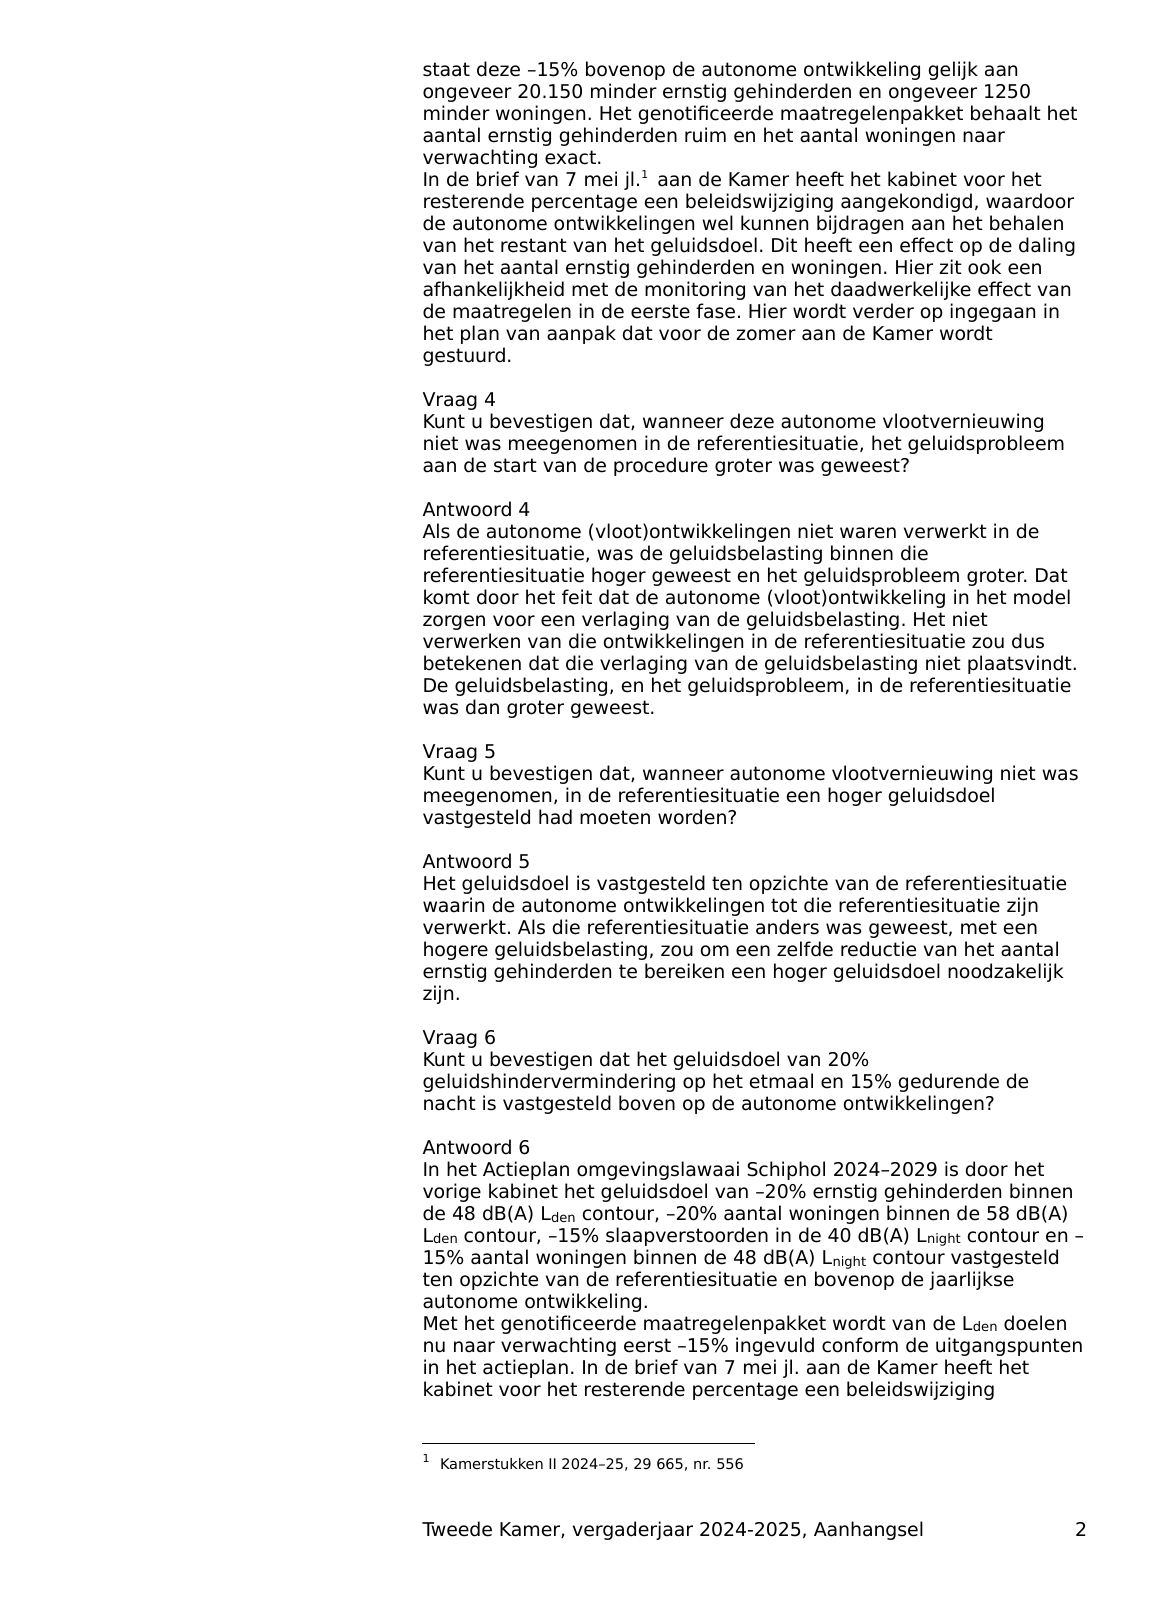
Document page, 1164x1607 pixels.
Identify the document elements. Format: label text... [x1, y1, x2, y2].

text Vraag 6 [422, 1027, 1087, 1049]
text staat deze –15% bovenop de autonome ontwikkeling gelijk aan ongeveer 20.150 minder ernstig gehinderden en ongeveer 1250 minder woningen. Het genotificeerde maatregelenpakket behaalt het aantal ernstig gehinderden ruim en het aantal woningen naar verwachting exact. [422, 59, 1087, 169]
text Kunt u bevestigen dat, wanneer autonome vlootvernieuwing niet was meegenomen, in de referentiesituatie een hoger geluidsdoel vastgesteld had moeten worden? [422, 763, 1087, 829]
text Kamerstukken II 2024–25, 29 665, nr. 556 [422, 1452, 1087, 1474]
text Kunt u bevestigen dat, wanneer deze autonome vlootvernieuwing niet was meegenomen in de referentiesituatie, het geluidsprobleem aan de start van de procedure groter was geweest? [422, 411, 1087, 477]
text Vraag 5 [422, 741, 1087, 763]
text Met het genotificeerde maatregelenpakket wordt van de Lden doelen nu naar verwachting eerst –15% ingevuld conform de uitgangspunten in het actieplan. In de brief van 7 mei jl. aan de Kamer heeft het kabinet voor het resterende percentage een beleidswijziging [422, 1313, 1087, 1401]
text Het geluidsdoel is vastgesteld ten opzichte van de referentiesituatie waarin de autonome ontwikkelingen tot die referentiesituatie zijn verwerkt. Als die referentiesituatie anders was geweest, met een hogere geluidsbelasting, zou om een zelfde reductie van het aantal ernstig gehinderden te bereiken een hoger geluidsdoel noodzakelijk zijn. [422, 873, 1087, 1005]
text In het Actieplan omgevingslawaai Schiphol 2024–2029 is door het vorige kabinet het geluidsdoel van –20% ernstig gehinderden binnen de 48 dB(A) Lden contour, –20% aantal woningen binnen de 58 dB(A) Lden contour, –15% slaapverstoorden in de 40 dB(A) Lnight contour en –15% aantal woningen binnen de 48 dB(A) Lnight contour vastgesteld ten opzichte van de referentiesituatie en bovenop de jaarlijkse autonome ontwikkeling. [422, 1159, 1087, 1313]
text Antwoord 6 [422, 1137, 1087, 1159]
text Antwoord 4 [422, 499, 1087, 521]
text Antwoord 5 [422, 851, 1087, 873]
text Vraag 4 [422, 389, 1087, 411]
text Kunt u bevestigen dat het geluidsdoel van 20% geluidshindervermindering op het etmaal en 15% gedurende de nacht is vastgesteld boven op de autonome ontwikkelingen? [422, 1049, 1087, 1115]
text Als de autonome (vloot)ontwikkelingen niet waren verwerkt in de referentiesituatie, was de geluidsbelasting binnen die referentiesituatie hoger geweest en het geluidsprobleem groter. Dat komt door het feit dat de autonome (vloot)ontwikkeling in het model zorgen voor een verlaging van de geluidsbelasting. Het niet verwerken van die ontwikkelingen in de referentiesituatie zou dus betekenen dat die verlaging van de geluidsbelasting niet plaatsvindt. De geluidsbelasting, en het geluidsprobleem, in de referentiesituatie was dan groter geweest. [422, 521, 1087, 719]
text In de brief van 7 mei jl. aan de Kamer heeft het kabinet voor het resterende percentage een beleidswijziging aangekondigd, waardoor de autonome ontwikkelingen wel kunnen bijdragen aan het behalen van het restant van het geluidsdoel. Dit heeft een effect op de daling van het aantal ernstig gehinderden en woningen. Hier zit ook een afhankelijkheid met de monitoring van het daadwerkelijke effect van de maatregelen in de eerste fase. Hier wordt verder op ingegaan in het plan van aanpak dat voor de zomer aan de Kamer wordt gestuurd. [422, 169, 1087, 367]
